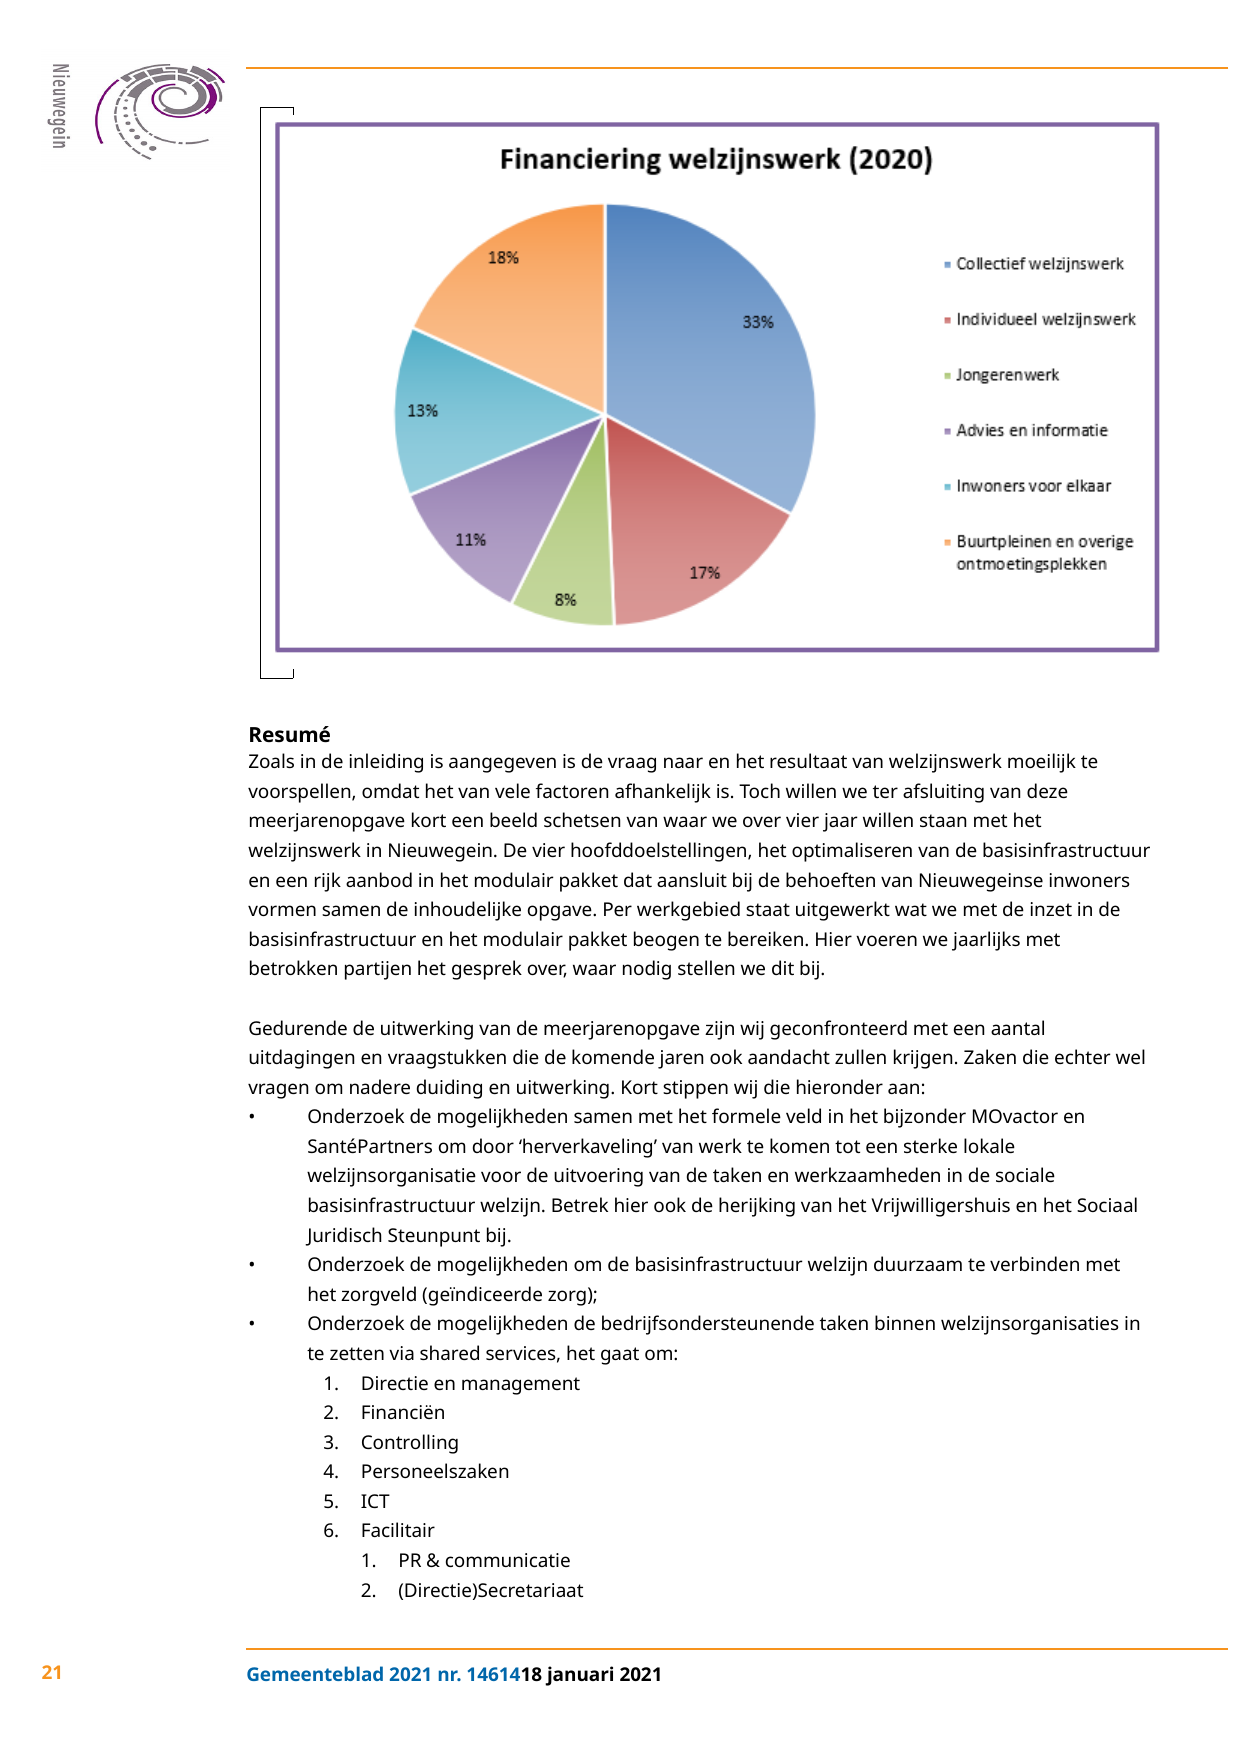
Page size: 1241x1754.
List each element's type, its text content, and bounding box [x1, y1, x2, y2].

list PR & communicatie [361, 1547, 1152, 1573]
text Zoals in de inleiding is aangegeven is de vraag naar en het resultaat van welzijnswerk moeilijk te voorspellen, omdat het van vele factoren afhankelijk is. Toch willen we ter afsluiting van deze meerjarenopgave kort een beeld schetsen van waar we over vier jaar willen staan met het welzijnswerk in Nieuwegein. De vier hoofddoelstellingen, het optimaliseren van de basisinfrastructuur en een rijk aanbod in het modulair pakket dat aansluit bij de behoeften van Nieuwegeinse inwoners vormen samen de inhoudelijke opgave. Per werkgebied staat uitgewerkt wat we met de inzet in de basisinfrastructuur en het modulair pakket beogen te bereiken. Hier voeren we jaarlijks met betrokken partijen het gesprek over, waar nodig stellen we dit bij. [248, 748, 1152, 981]
list Facilitair [323, 1518, 1152, 1543]
list Onderzoek de mogelijkheden om de basisinfrastructuur welzijn duurzaam te verbinden met het zorgveld (geïndiceerde zorg); [248, 1251, 1152, 1307]
list Controlling [323, 1429, 1152, 1454]
text Gedurende de uitwerking van de meerjarenopgave zijn wij geconfronteerd met een aantal uitdagingen en vraagstukken die de komende jaren ook aandacht zullen krijgen. Zaken die echter wel vragen om nadere duiding en uitwerking. Kort stippen wij die hieronder aan: [248, 1015, 1152, 1099]
picture [268, 115, 1173, 669]
list Personeelszaken [323, 1458, 1152, 1484]
list ICT [323, 1488, 1152, 1514]
list Directie en management [323, 1370, 1152, 1395]
text Resumé [248, 720, 1152, 748]
list (Directie)Secretariaat [361, 1577, 1152, 1602]
list Onderzoek de mogelijkheden de bedrijfsondersteunende taken binnen welzijnsorganisaties in te zetten via shared services, het gaat om: [248, 1311, 1152, 1366]
list Onderzoek de mogelijkheden samen met het formele veld in het bijzonder MOvactor en SantéPartners om door ‘herverkaveling’ van werk te komen tot een sterke lokale welzijnsorganisatie voor de uitvoering van de taken en werkzaamheden in de sociale basisinfrastructuur welzijn. Betrek hier ook de herijking van het Vrijwilligershuis en het Sociaal Juridisch Steunpunt bij. [248, 1103, 1152, 1247]
list Financiën [323, 1399, 1152, 1425]
picture [41, 47, 231, 172]
